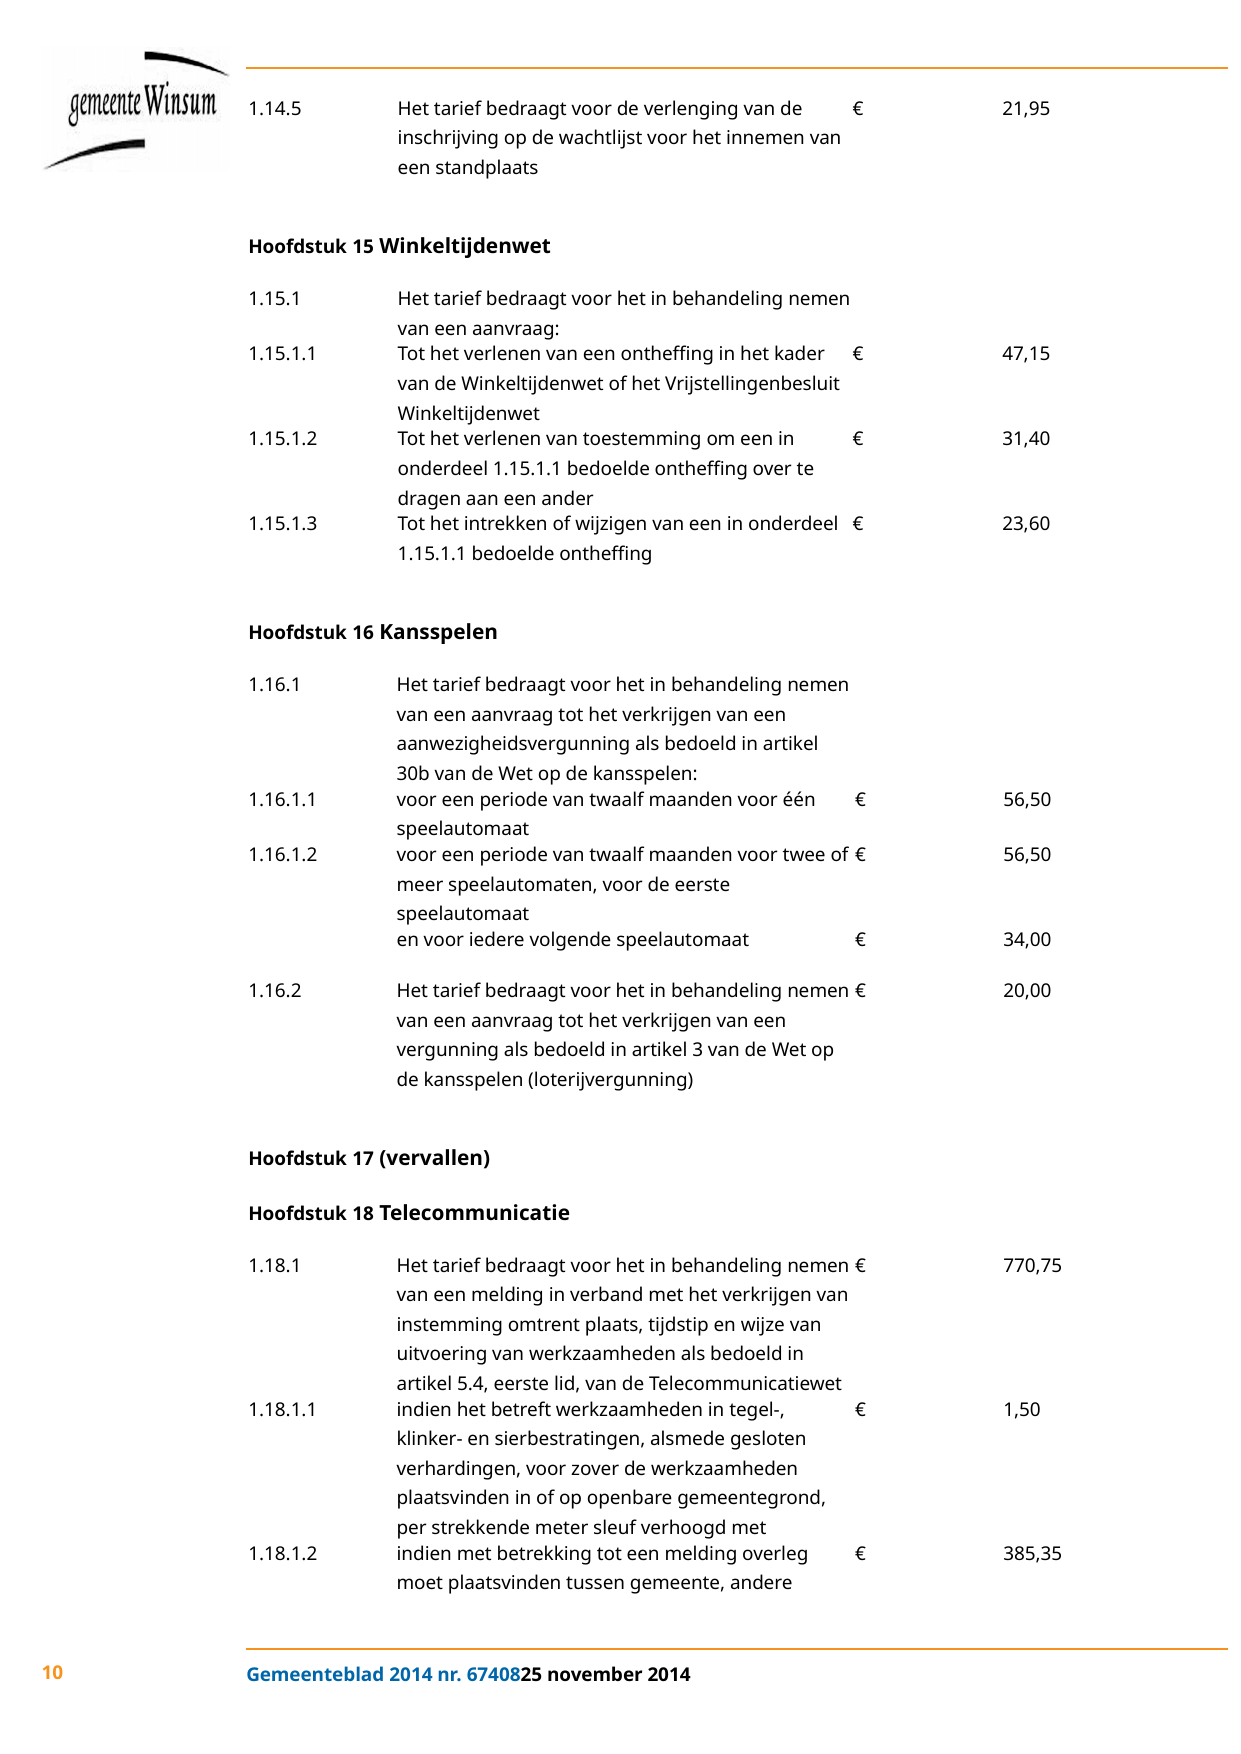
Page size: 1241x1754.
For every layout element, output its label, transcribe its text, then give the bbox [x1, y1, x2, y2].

table_cell [855, 952, 1003, 977]
table_cell 1.18.1.2 [248, 1540, 396, 1595]
table_cell 1.16.1.2 [248, 841, 396, 926]
table_cell € [855, 1540, 1003, 1595]
table_header 1.15.1 [248, 285, 397, 341]
table_header Het tarief bedraagt voor het in behandeling nemen van een aanvraag: [398, 285, 852, 341]
table_cell 56,50 [1003, 841, 1152, 926]
table_cell 1.16.2 [248, 978, 396, 1092]
text Hoofdstuk 16 Kansspelen [248, 617, 1152, 646]
table_header 1.18.1 [248, 1252, 396, 1396]
table_cell [248, 952, 396, 977]
picture [41, 47, 231, 172]
table_cell 1.15.1.1 [248, 341, 397, 426]
table_cell Tot het intrekken of wijzigen van een in onderdeel 1.15.1.1 bedoelde ontheffing [398, 510, 852, 566]
table_cell 21,95 [1002, 95, 1152, 180]
table_header € [855, 1252, 1003, 1396]
table_cell € [855, 978, 1003, 1092]
table_cell € [855, 926, 1003, 952]
table_cell € [853, 510, 1002, 566]
table_cell € [855, 841, 1003, 926]
table_cell Het tarief bedraagt voor de verlenging van de inschrijving op de wachtlijst voor het innemen van een standplaats [398, 95, 852, 180]
table_cell € [855, 1396, 1003, 1540]
table_cell 1.16.1.1 [248, 786, 396, 841]
table_cell Tot het verlenen van een ontheffing in het kader van de Winkeltijdenwet of het Vrijstellingenbesluit Winkeltijdenwet [398, 341, 852, 426]
table_cell 56,50 [1003, 786, 1152, 841]
table_header Het tarief bedraagt voor het in behandeling nemen van een aanvraag tot het verkrijgen van een aanwezigheidsvergunning als bedoeld in artikel 30b van de Wet op de kansspelen: [396, 671, 855, 786]
table_header 1.16.1 [248, 671, 396, 786]
table_cell € [853, 95, 1002, 180]
table_cell 23,60 [1002, 510, 1152, 566]
table_cell [396, 952, 855, 977]
table_header [1003, 671, 1152, 786]
table_header [855, 671, 1003, 786]
table_cell € [853, 426, 1002, 510]
table_cell 1.14.5 [248, 95, 397, 180]
text Hoofdstuk 18 Telecommunicatie [248, 1198, 1152, 1226]
table_cell 34,00 [1003, 926, 1152, 952]
table_cell 1,50 [1003, 1396, 1152, 1540]
table_header Het tarief bedraagt voor het in behandeling nemen van een melding in verband met het verkrijgen van instemming omtrent plaats, tijdstip en wijze van uitvoering van werkzaamheden als bedoeld in artikel 5.4, eerste lid, van de Telecommunicatiewet [396, 1252, 855, 1396]
table_cell € [855, 786, 1003, 841]
table_header [1002, 285, 1152, 341]
table_cell 1.18.1.1 [248, 1396, 396, 1540]
table_cell voor een periode van twaalf maanden voor twee of meer speelautomaten, voor de eerste speelautomaat [396, 841, 855, 926]
text Hoofdstuk 17 (vervallen) [248, 1143, 1152, 1172]
table_cell Het tarief bedraagt voor het in behandeling nemen van een aanvraag tot het verkrijgen van een vergunning als bedoeld in artikel 3 van de Wet op de kansspelen (loterijvergunning) [396, 978, 855, 1092]
table_cell 385,35 [1003, 1540, 1152, 1595]
table_header 770,75 [1003, 1252, 1152, 1396]
table_cell [1003, 952, 1152, 977]
table_cell [248, 926, 396, 952]
table_cell indien met betrekking tot een melding overleg moet plaatsvinden tussen gemeente, andere [396, 1540, 855, 1595]
table_cell en voor iedere volgende speelautomaat [396, 926, 855, 952]
table_cell 20,00 [1003, 978, 1152, 1092]
table_cell voor een periode van twaalf maanden voor één speelautomaat [396, 786, 855, 841]
table_cell Tot het verlenen van toestemming om een in onderdeel 1.15.1.1 bedoelde ontheffing over te dragen aan een ander [398, 426, 852, 510]
table_cell 47,15 [1002, 341, 1152, 426]
table_cell 31,40 [1002, 426, 1152, 510]
table_cell 1.15.1.3 [248, 510, 397, 566]
table_header [853, 285, 1002, 341]
table_cell € [853, 341, 1002, 426]
table_cell 1.15.1.2 [248, 426, 397, 510]
text Hoofdstuk 15 Winkeltijdenwet [248, 231, 1152, 259]
table_cell indien het betreft werkzaamheden in tegel-, klinker- en sierbestratingen, alsmede gesloten verhardingen, voor zover de werkzaamheden plaatsvinden in of op openbare gemeentegrond, per strekkende meter sleuf verhoogd met [396, 1396, 855, 1540]
